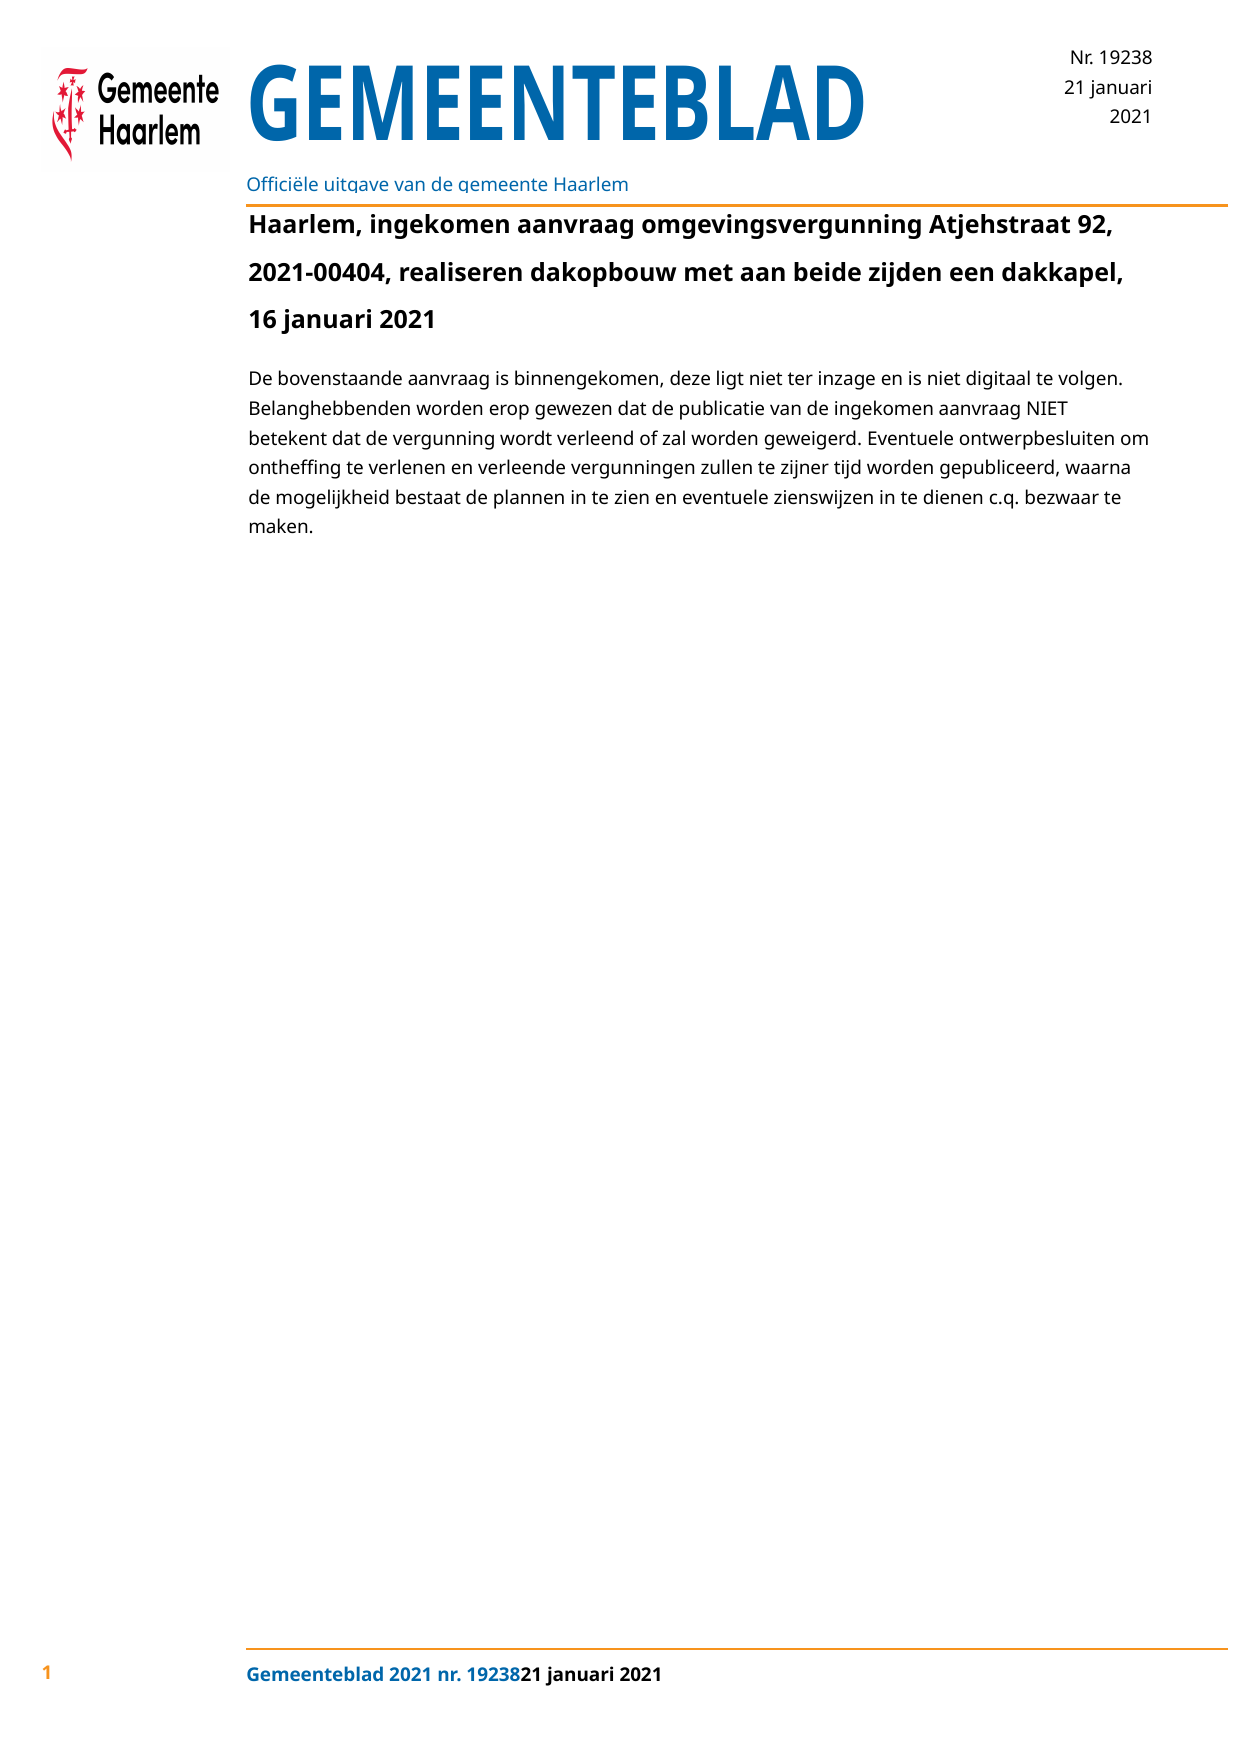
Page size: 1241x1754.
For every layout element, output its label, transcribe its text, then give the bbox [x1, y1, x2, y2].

picture [41, 47, 231, 172]
text Haarlem, ingekomen aanvraag omgevingsvergunning Atjehstraat 92, 2021-00404, realiseren dakopbouw met aan beide zijden een dakkapel, 16 januari 2021 [248, 207, 1152, 336]
text De bovenstaande aanvraag is binnengekomen, deze ligt niet ter inzage en is niet digitaal te volgen. Belanghebbenden worden erop gewezen dat de publicatie van de ingekomen aanvraag NIET betekent dat de vergunning wordt verleend of zal worden geweigerd. Eventuele ontwerpbesluiten om ontheffing te verlenen en verleende vergunningen zullen te zijner tijd worden gepubliceerd, waarna de mogelijkheid bestaat de plannen in te zien en eventuele zienswijzen in te dienen c.q. bezwaar te maken. [248, 366, 1152, 539]
